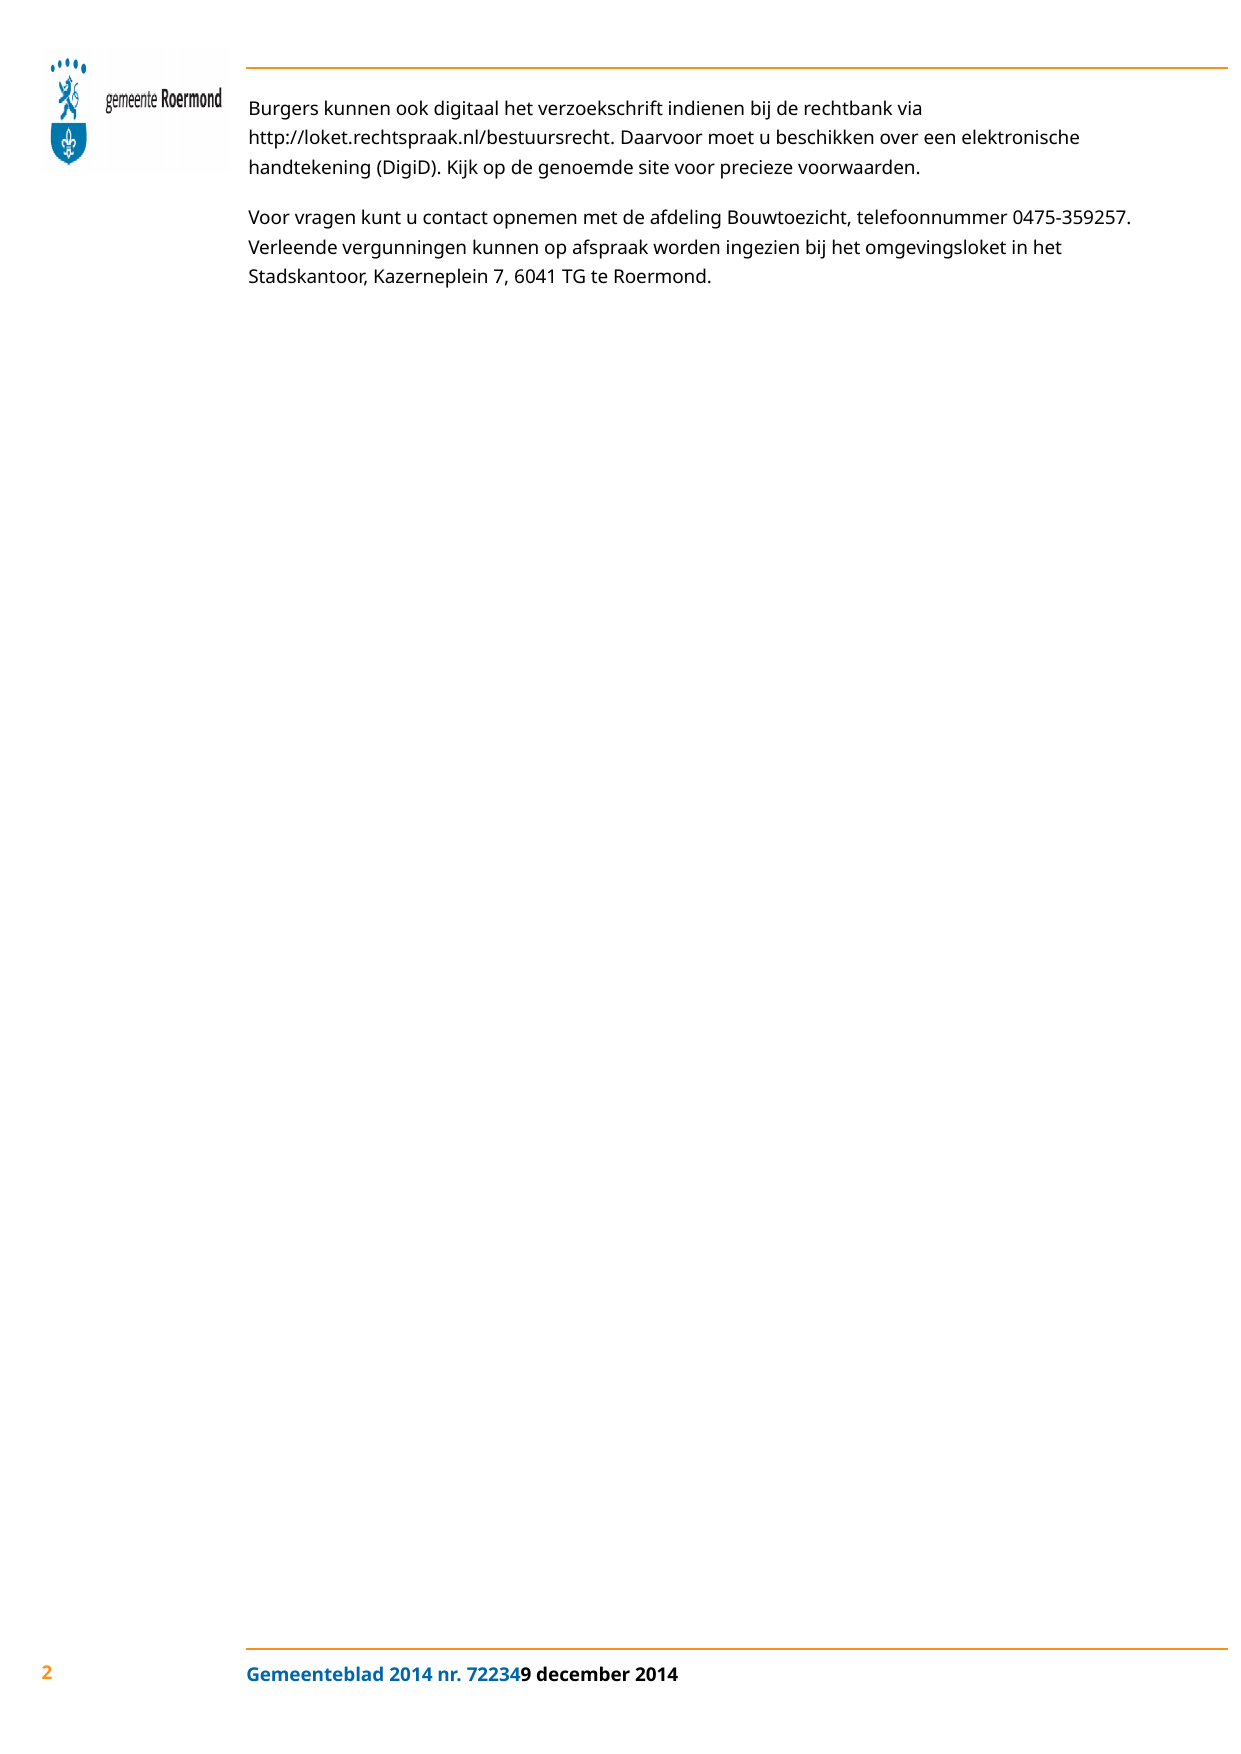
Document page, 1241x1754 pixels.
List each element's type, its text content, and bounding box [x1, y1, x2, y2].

text Burgers kunnen ook digitaal het verzoekschrift indienen bij de rechtbank via http://loket.rechtspraak.nl/bestuursrecht. Daarvoor moet u beschikken over een elektronische handtekening (DigiD). Kijk op de genoemde site voor precieze voorwaarden. [248, 95, 1152, 180]
picture [41, 47, 231, 172]
text Voor vragen kunt u contact opnemen met de afdeling Bouwtoezicht, telefoonnummer 0475-359257. Verleende vergunningen kunnen op afspraak worden ingezien bij het omgevingsloket in het Stadskantoor, Kazerneplein 7, 6041 TG te Roermond. [248, 204, 1152, 289]
